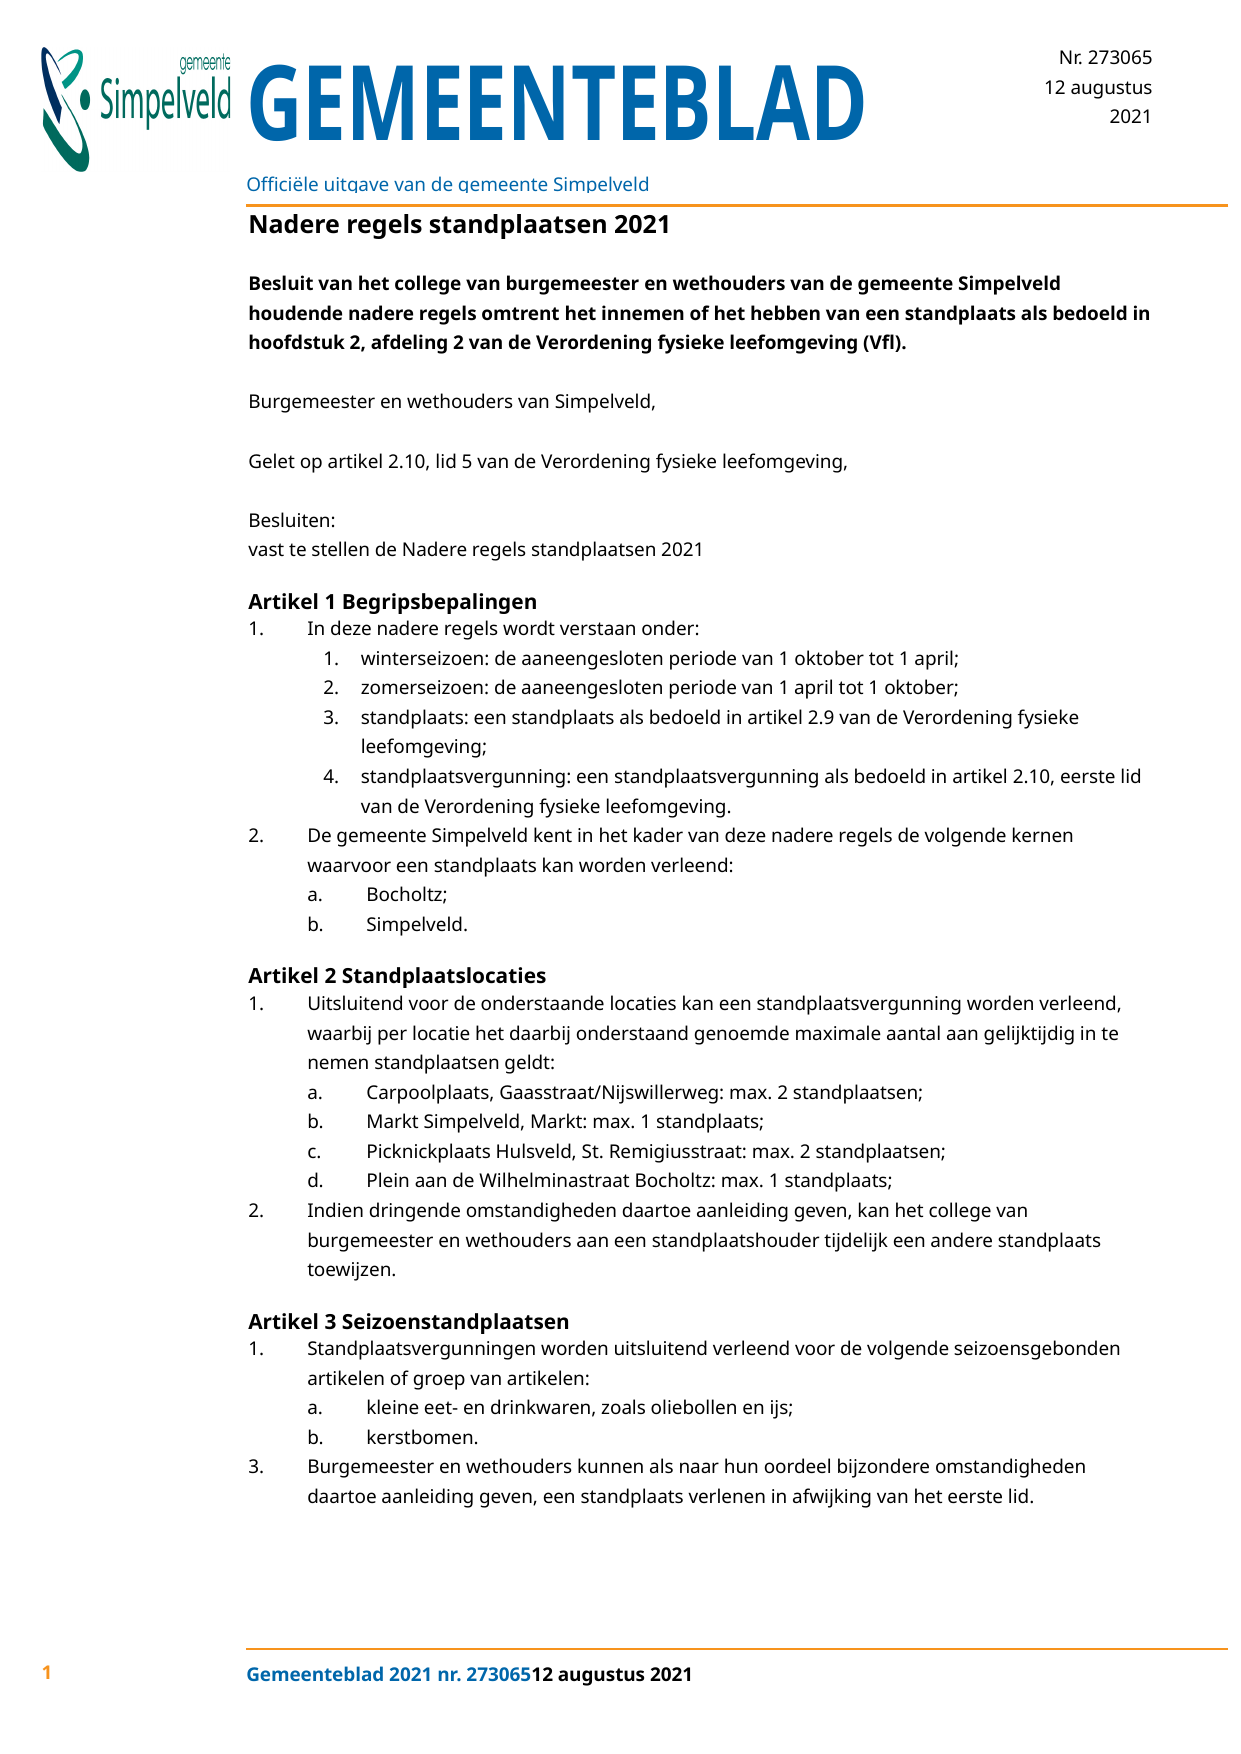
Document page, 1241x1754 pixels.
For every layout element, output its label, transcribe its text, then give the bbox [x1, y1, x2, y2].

list Uitsluitend voor de onderstaande locaties kan een standplaatsvergunning worden verleend, waarbij per locatie het daarbij onderstaand genoemde maximale aantal aan gelijktijdig in te nemen standplaatsen geldt: [248, 990, 1152, 1075]
text Besluiten: [248, 507, 1152, 533]
picture [41, 47, 231, 172]
list standplaats: een standplaats als bedoeld in artikel 2.9 van de Verordening fysieke leefomgeving; [323, 704, 1152, 759]
text Artikel 2 Standplaatslocaties [248, 962, 1152, 990]
text Gelet op artikel 2.10, lid 5 van de Verordening fysieke leefomgeving, [248, 448, 1152, 473]
list standplaatsvergunning: een standplaatsvergunning als bedoeld in artikel 2.10, eerste lid van de Verordening fysieke leefomgeving. [323, 763, 1152, 819]
text Burgemeester en wethouders van Simpelveld, [248, 389, 1152, 414]
list Markt Simpelveld, Markt: max. 1 standplaats; [307, 1108, 1152, 1134]
list Plein aan de Wilhelminastraat Bocholtz: max. 1 standplaats; [307, 1168, 1152, 1193]
list Burgemeester en wethouders kunnen als naar hun oordeel bijzondere omstandigheden daartoe aanleiding geven, een standplaats verlenen in afwijking van het eerste lid. [248, 1453, 1152, 1509]
text Nadere regels standplaatsen 2021 [248, 207, 1152, 241]
list Bocholtz; [307, 882, 1152, 907]
list In deze nadere regels wordt verstaan onder: [248, 615, 1152, 641]
text Besluit van het college van burgemeester en wethouders van de gemeente Simpelveld houdende nadere regels omtrent het innemen of het hebben van een standplaats als bedoeld in hoofdstuk 2, afdeling 2 van de Verordening fysieke leefomgeving (Vfl). [248, 270, 1152, 355]
list zomerseizoen: de aaneengesloten periode van 1 april tot 1 oktober; [323, 674, 1152, 700]
list Simpelveld. [307, 911, 1152, 937]
list Carpoolplaats, Gaasstraat/Nijswillerweg: max. 2 standplaatsen; [307, 1079, 1152, 1104]
text Artikel 1 Begripsbepalingen [248, 587, 1152, 615]
text Artikel 3 Seizoenstandplaatsen [248, 1307, 1152, 1335]
list Picknickplaats Hulsveld, St. Remigiusstraat: max. 2 standplaatsen; [307, 1138, 1152, 1164]
list Indien dringende omstandigheden daartoe aanleiding geven, kan het college van burgemeester en wethouders aan een standplaatshouder tijdelijk een andere standplaats toewijzen. [248, 1197, 1152, 1282]
list Standplaatsvergunningen worden uitsluitend verleend voor de volgende seizoensgebonden artikelen of groep van artikelen: [248, 1335, 1152, 1391]
list De gemeente Simpelveld kent in het kader van deze nadere regels de volgende kernen waarvoor een standplaats kan worden verleend: [248, 822, 1152, 878]
list kleine eet- en drinkwaren, zoals oliebollen en ijs; [307, 1394, 1152, 1420]
list kerstbomen. [307, 1424, 1152, 1450]
list winterseizoen: de aaneengesloten periode van 1 oktober tot 1 april; [323, 645, 1152, 671]
text vast te stellen de Nadere regels standplaatsen 2021 [248, 537, 1152, 562]
